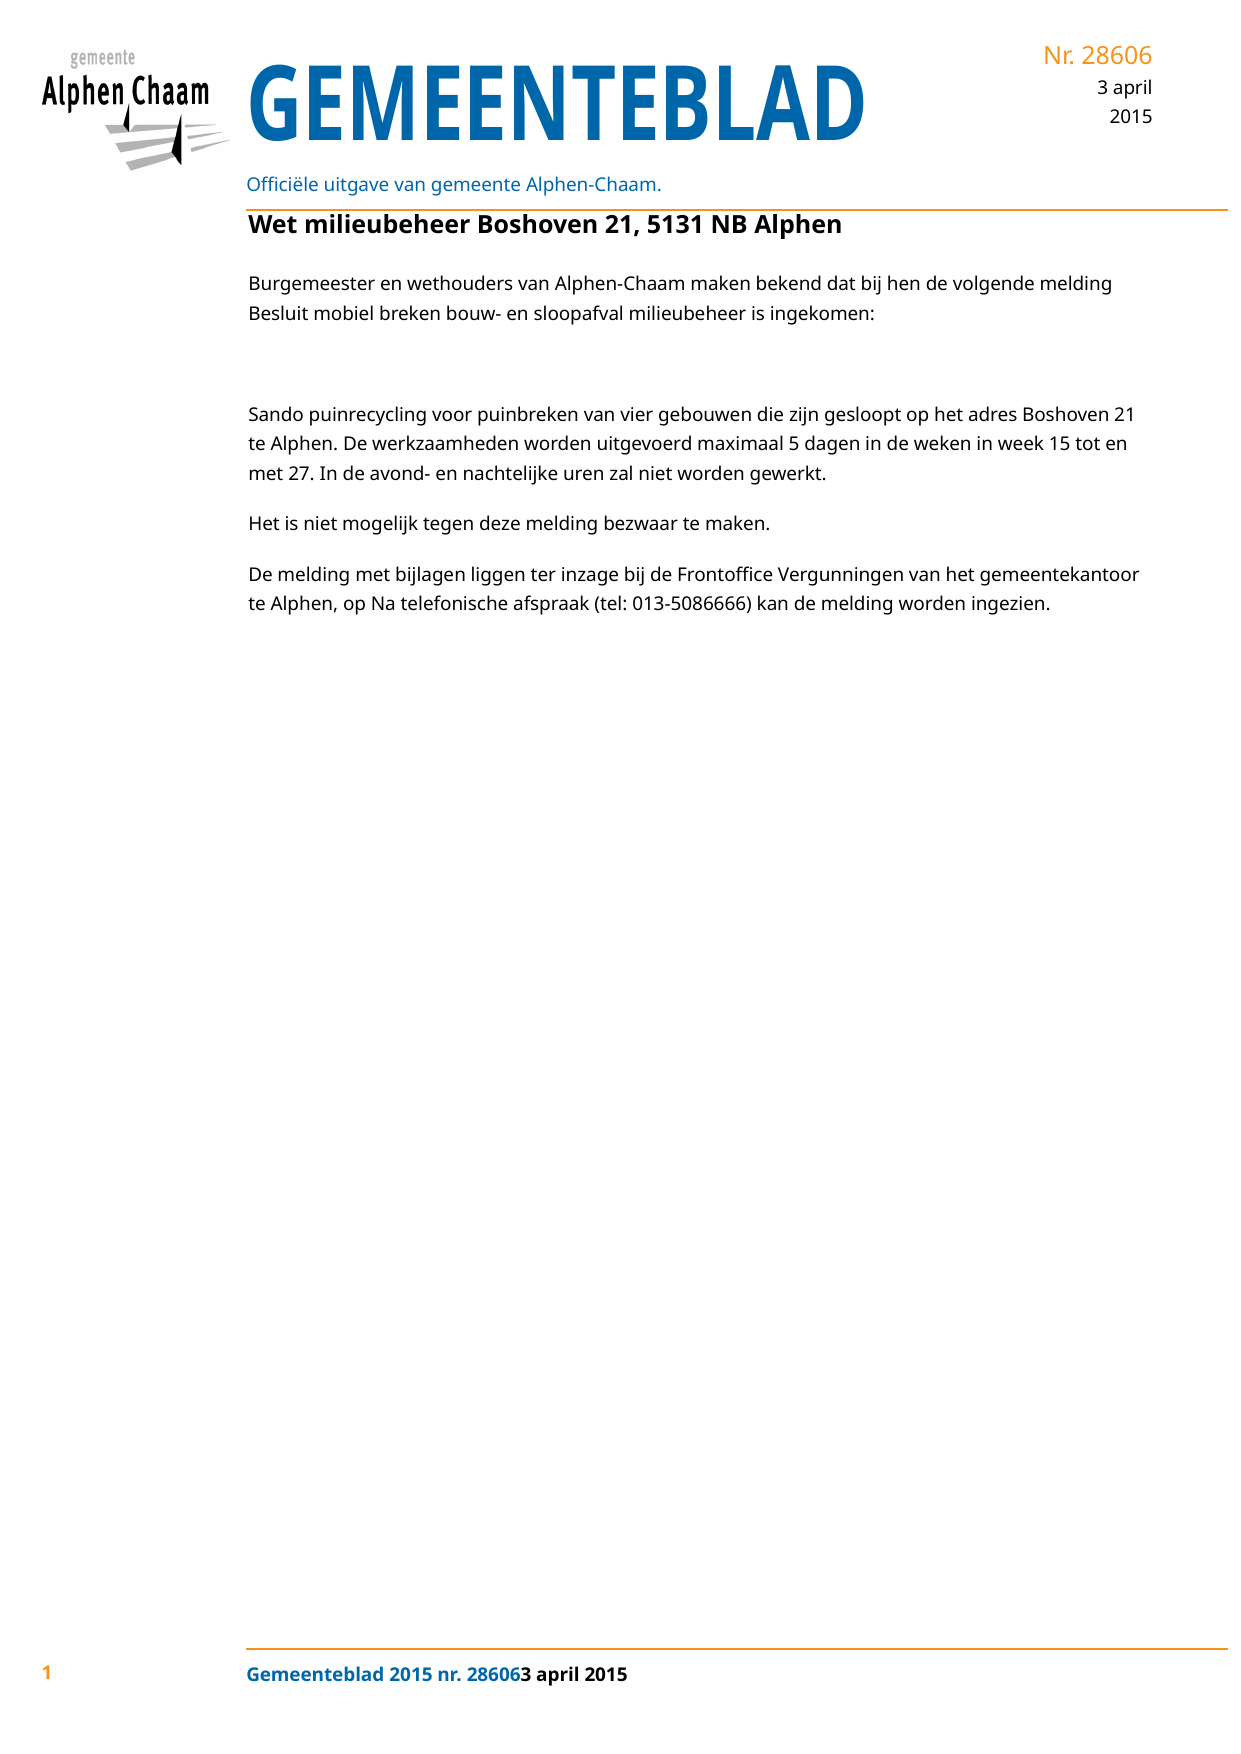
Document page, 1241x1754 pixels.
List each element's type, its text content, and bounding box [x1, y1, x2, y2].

text Het is niet mogelijk tegen deze melding bezwaar te maken. [248, 510, 1152, 536]
text Wet milieubeheer Boshoven 21, 5131 NB Alphen [248, 211, 1152, 241]
text De melding met bijlagen liggen ter inzage bij de Frontoffice Vergunningen van het gemeentekantoor te Alphen, op Na telefonische afspraak (tel: 013-5086666) kan de melding worden ingezien. [248, 561, 1152, 616]
text Burgemeester en wethouders van Alphen-Chaam maken bekend dat bij hen de volgende melding Besluit mobiel breken bouw- en sloopafval milieubeheer is ingekomen: [248, 270, 1152, 326]
picture [41, 47, 231, 172]
text Sando puinrecycling voor puinbreken van vier gebouwen die zijn gesloopt op het adres Boshoven 21 te Alphen. De werkzaamheden worden uitgevoerd maximaal 5 dagen in de weken in week 15 tot en met 27. In de avond- en nachtelijke uren zal niet worden gewerkt. [248, 401, 1152, 486]
